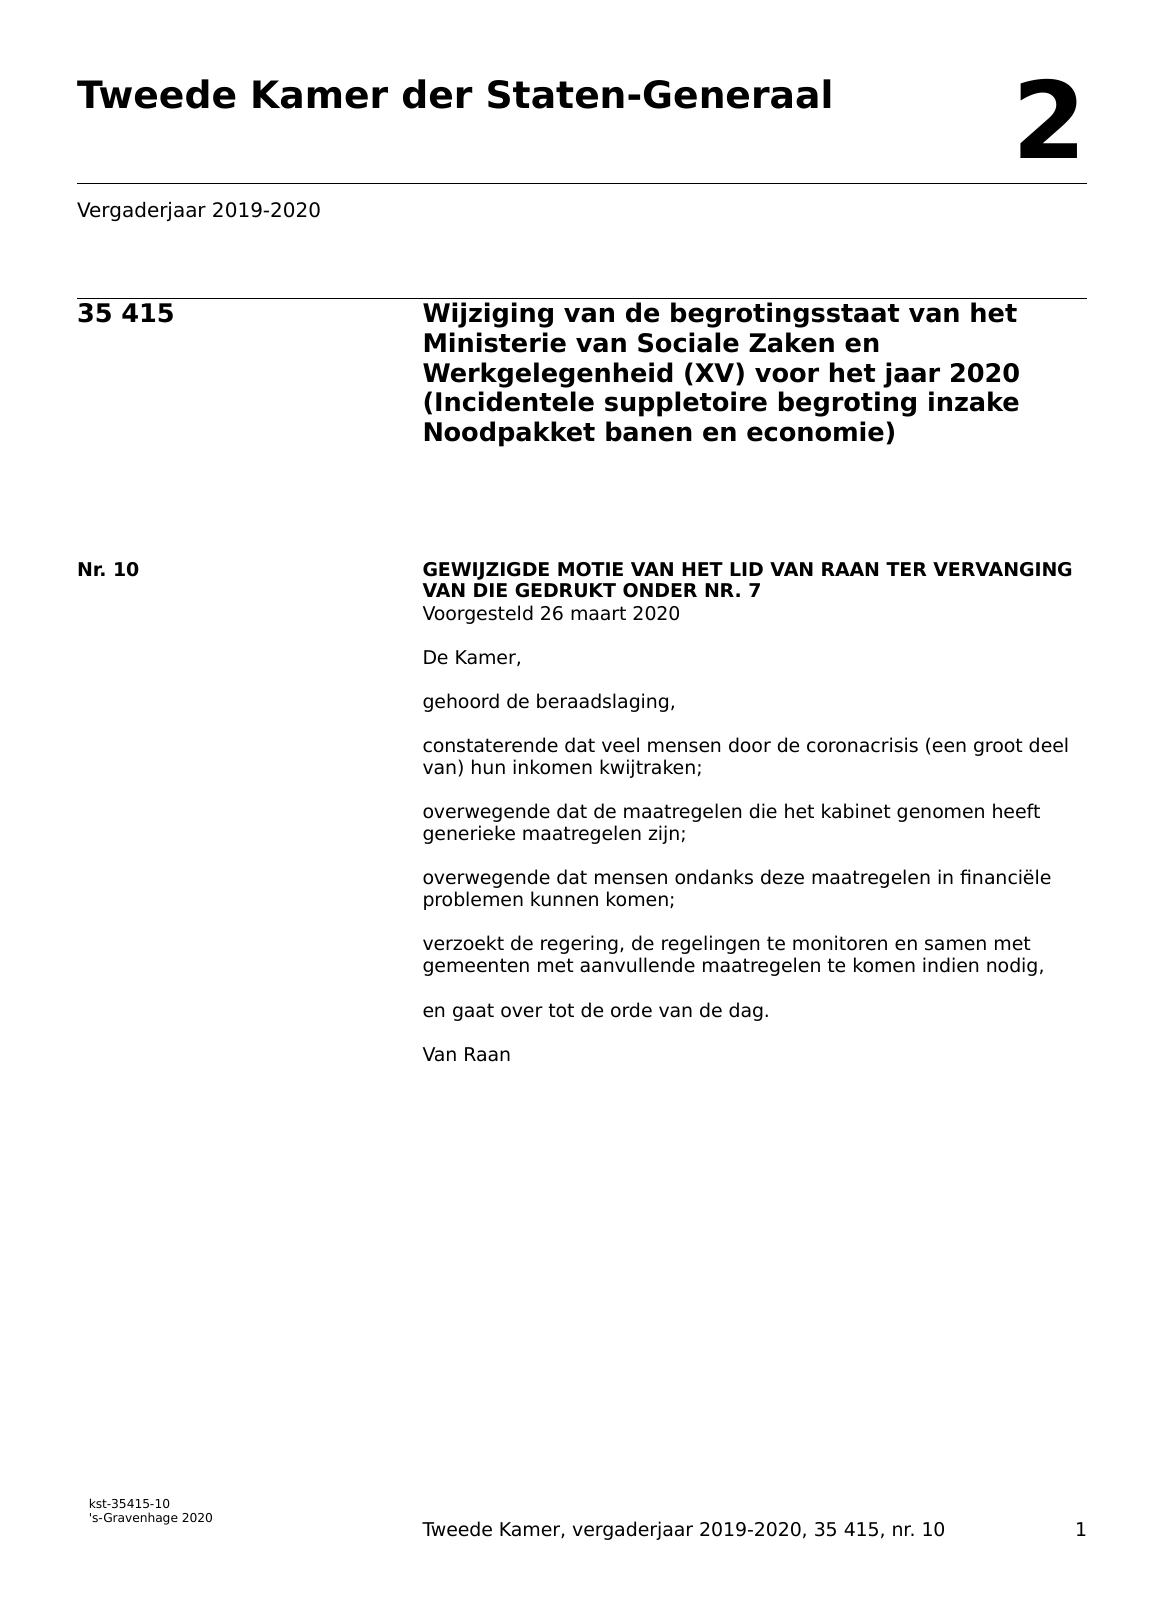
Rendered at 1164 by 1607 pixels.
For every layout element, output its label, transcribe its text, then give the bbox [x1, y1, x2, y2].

text gehoord de beraadslaging, [422, 691, 1087, 713]
text 's-Gravenhage 2020 [88, 1511, 323, 1525]
text constaterende dat veel mensen door de coronacrisis (een groot deel van) hun inkomen kwijtraken; [422, 735, 1087, 779]
text en gaat over tot de orde van de dag. [422, 999, 1087, 1021]
text overwegende dat mensen ondanks deze maatregelen in financiële problemen kunnen komen; [422, 867, 1087, 911]
table_header Tweede Kamer der Staten-Generaal [77, 59, 886, 183]
text Voorgesteld 26 maart 2020 [422, 602, 1087, 624]
text kst-35415-10 [88, 1497, 323, 1511]
text verzoekt de regering, de regelingen te monitoren en samen met gemeenten met aanvullende maatregelen te komen indien nodig, [422, 933, 1087, 977]
subtitle Nr. 10 GEWIJZIGDE MOTIE VAN HET LID VAN RAAN TER VERVANGING VAN DIE GEDRUKT ONDER NR. 7 [77, 558, 1087, 602]
table_cell Vergaderjaar 2019-2020 [77, 184, 1087, 298]
text De Kamer, [422, 647, 1087, 668]
text Van Raan [422, 1044, 1087, 1066]
text overwegende dat de maatregelen die het kabinet genomen heeft generieke maatregelen zijn; [422, 801, 1087, 845]
table_header 2 [886, 59, 1087, 183]
subtitle 35 415 Wijziging van de begrotingsstaat van het Ministerie van Sociale Zaken en Werkgelegenheid (XV) voor het jaar 2020 (Incidentele suppletoire begroting inzake Noodpakket banen en economie) [77, 299, 1087, 447]
